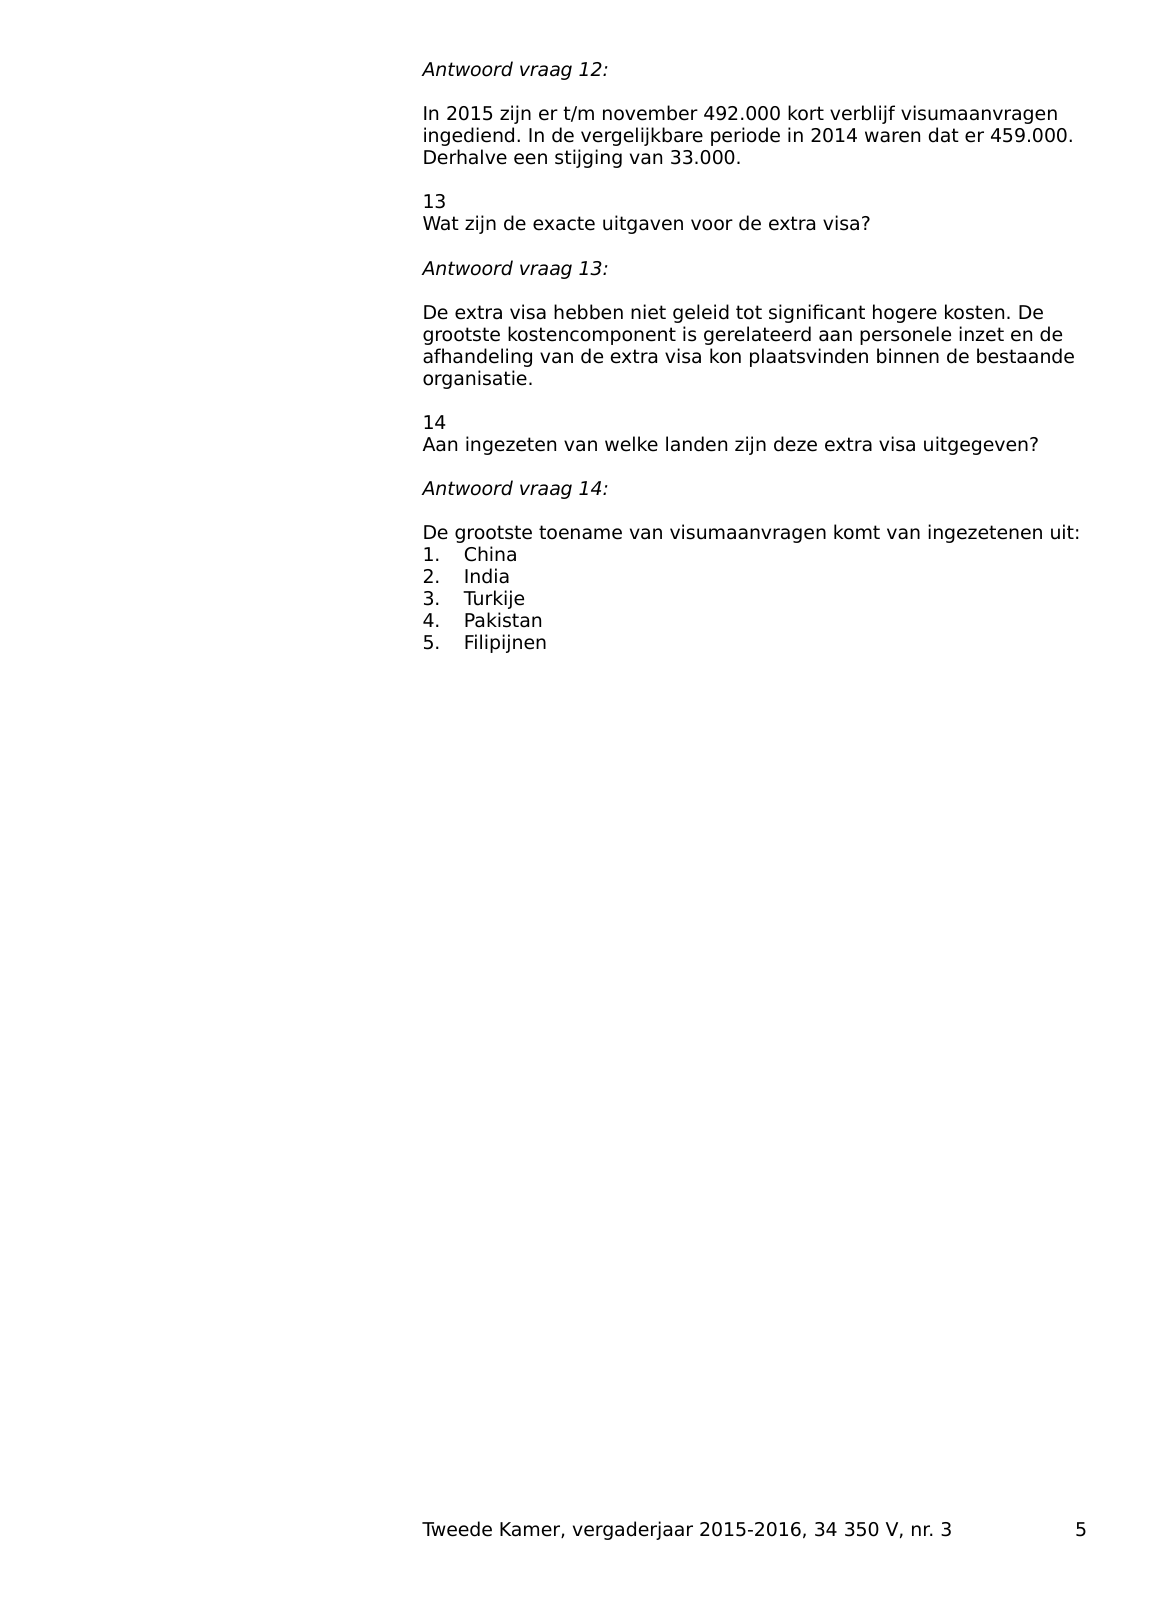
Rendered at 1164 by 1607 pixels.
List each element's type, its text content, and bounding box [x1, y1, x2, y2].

text 13 [422, 191, 1087, 213]
text In 2015 zijn er t/m november 492.000 kort verblijf visumaanvragen ingediend. In de vergelijkbare periode in 2014 waren dat er 459.000. Derhalve een stijging van 33.000. [422, 103, 1087, 169]
text Wat zijn de exacte uitgaven voor de extra visa? [422, 213, 1087, 235]
text 2. India [422, 566, 1087, 588]
subtitle Antwoord vraag 14: [422, 478, 1087, 500]
text De grootste toename van visumaanvragen komt van ingezetenen uit: [422, 522, 1087, 544]
text 3. Turkije [422, 588, 1087, 610]
subtitle Antwoord vraag 13: [422, 257, 1087, 279]
text De extra visa hebben niet geleid tot significant hogere kosten. De grootste kostencomponent is gerelateerd aan personele inzet en de afhandeling van de extra visa kon plaatsvinden binnen de bestaande organisatie. [422, 302, 1087, 389]
text 4. Pakistan [422, 610, 1087, 632]
subtitle Antwoord vraag 12: [422, 59, 1087, 81]
text 5. Filipijnen [422, 632, 1087, 654]
text Aan ingezeten van welke landen zijn deze extra visa uitgegeven? [422, 434, 1087, 456]
text 1. China [422, 544, 1087, 566]
text 14 [422, 412, 1087, 434]
